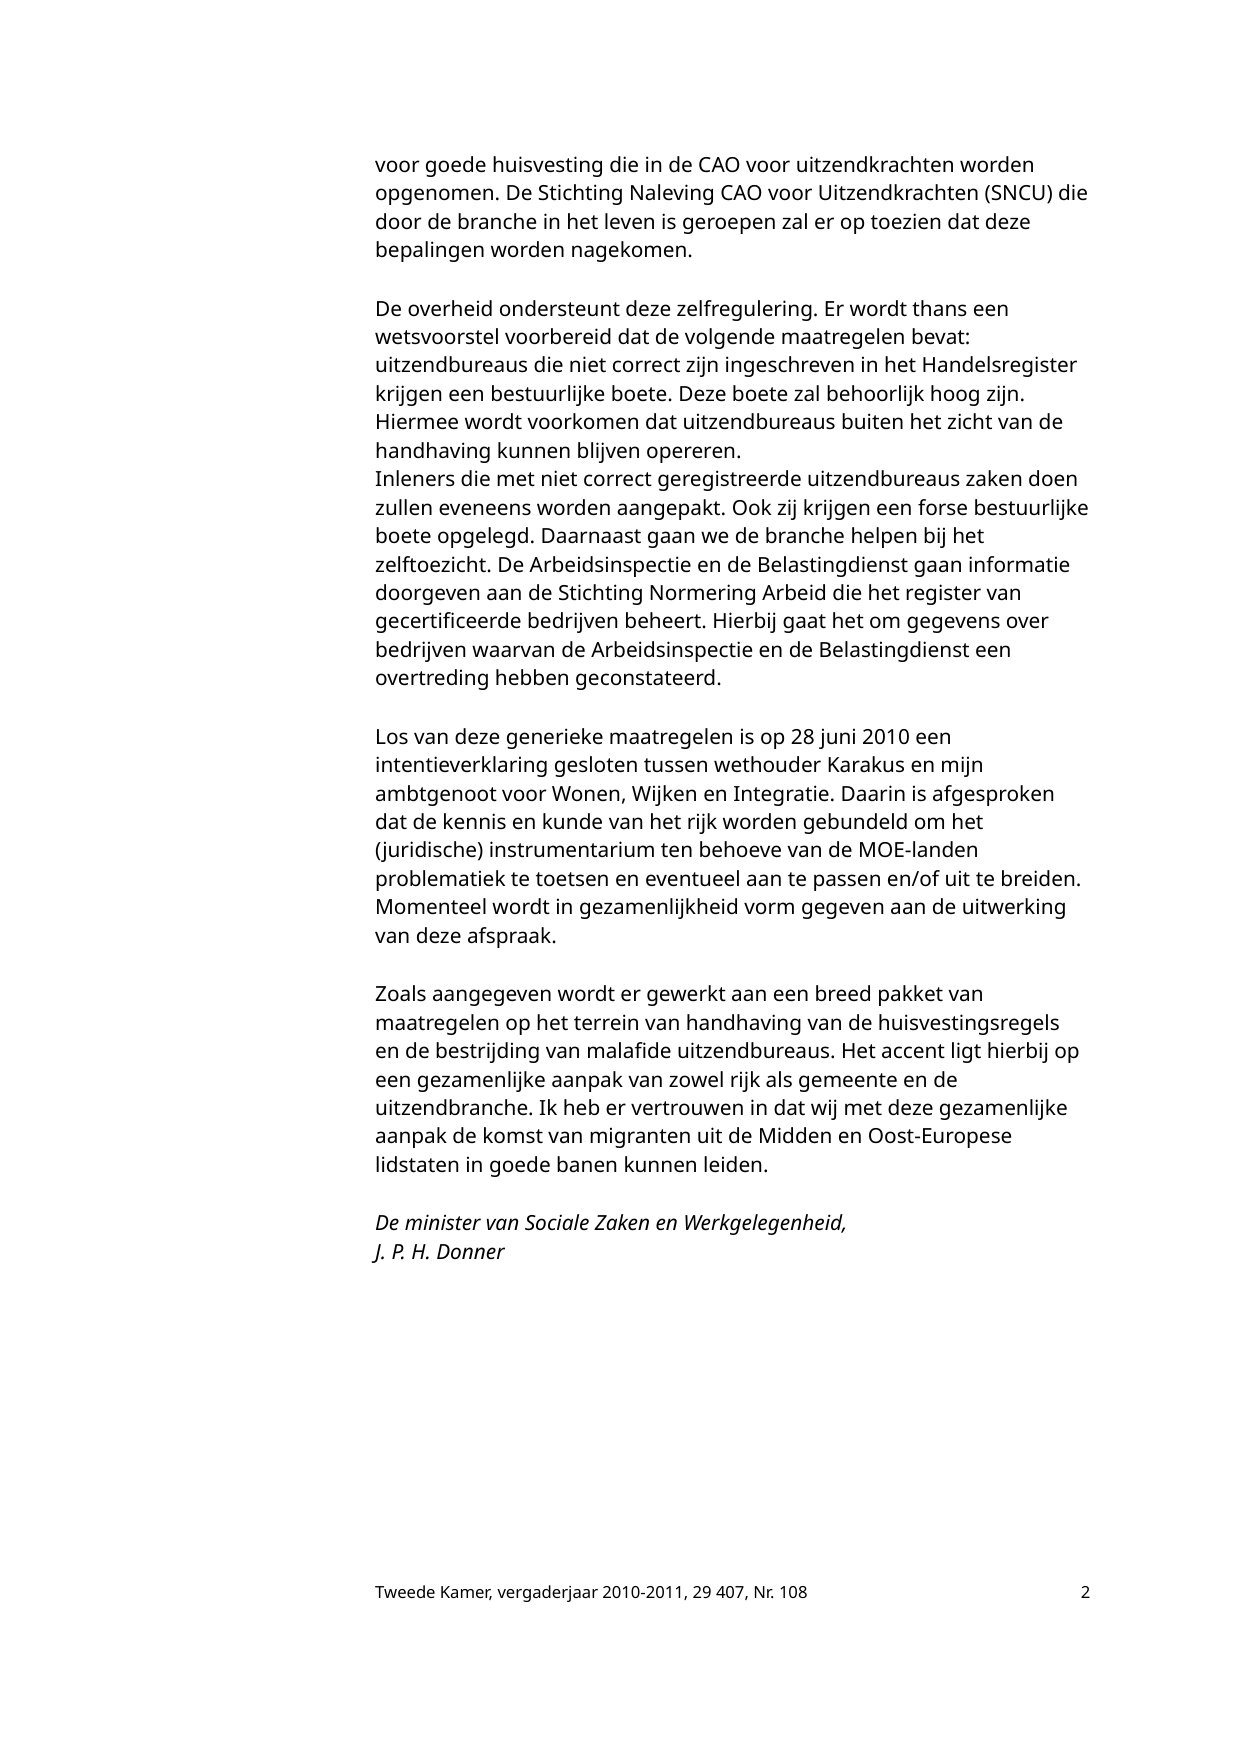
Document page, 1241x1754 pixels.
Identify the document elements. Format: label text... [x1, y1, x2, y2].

text J. P. H. Donner [375, 1237, 1090, 1265]
text De overheid ondersteunt deze zelfregulering. Er wordt thans een wetsvoorstel voorbereid dat de volgende maatregelen bevat: uitzendbureaus die niet correct zijn ingeschreven in het Handelsregister krijgen een bestuurlijke boete. Deze boete zal behoorlijk hoog zijn. Hiermee wordt voorkomen dat uitzendbureaus buiten het zicht van de handhaving kunnen blijven opereren. [375, 294, 1090, 464]
text Los van deze generieke maatregelen is op 28 juni 2010 een intentieverklaring gesloten tussen wethouder Karakus en mijn ambtgenoot voor Wonen, Wijken en Integratie. Daarin is afgesproken dat de kennis en kunde van het rijk worden gebundeld om het (juridische) instrumentarium ten behoeve van de MOE-landen problematiek te toetsen en eventueel aan te passen en/of uit te breiden. Momenteel wordt in gezamenlijkheid vorm gegeven aan de uitwerking van deze afspraak. [375, 722, 1090, 949]
text Zoals aangegeven wordt er gewerkt aan een breed pakket van maatregelen op het terrein van handhaving van de huisvestingsregels en de bestrijding van malafide uitzendbureaus. Het accent ligt hierbij op een gezamenlijke aanpak van zowel rijk als gemeente en de uitzendbranche. Ik heb er vertrouwen in dat wij met deze gezamenlijke aanpak de komst van migranten uit de Midden en Oost-Europese lidstaten in goede banen kunnen leiden. [375, 979, 1090, 1178]
text De minister van Sociale Zaken en Werkgelegenheid, [375, 1208, 1090, 1237]
text Inleners die met niet correct geregistreerde uitzendbureaus zaken doen zullen eveneens worden aangepakt. Ook zij krijgen een forse bestuurlijke boete opgelegd. Daarnaast gaan we de branche helpen bij het zelftoezicht. De Arbeidsinspectie en de Belastingdienst gaan informatie doorgeven aan de Stichting Normering Arbeid die het register van gecertificeerde bedrijven beheert. Hierbij gaat het om gegevens over bedrijven waarvan de Arbeidsinspectie en de Belastingdienst een overtreding hebben geconstateerd. [375, 464, 1090, 692]
text voor goede huisvesting die in de CAO voor uitzendkrachten worden opgenomen. De Stichting Naleving CAO voor Uitzendkrachten (SNCU) die door de branche in het leven is geroepen zal er op toezien dat deze bepalingen worden nagekomen. [375, 150, 1090, 264]
